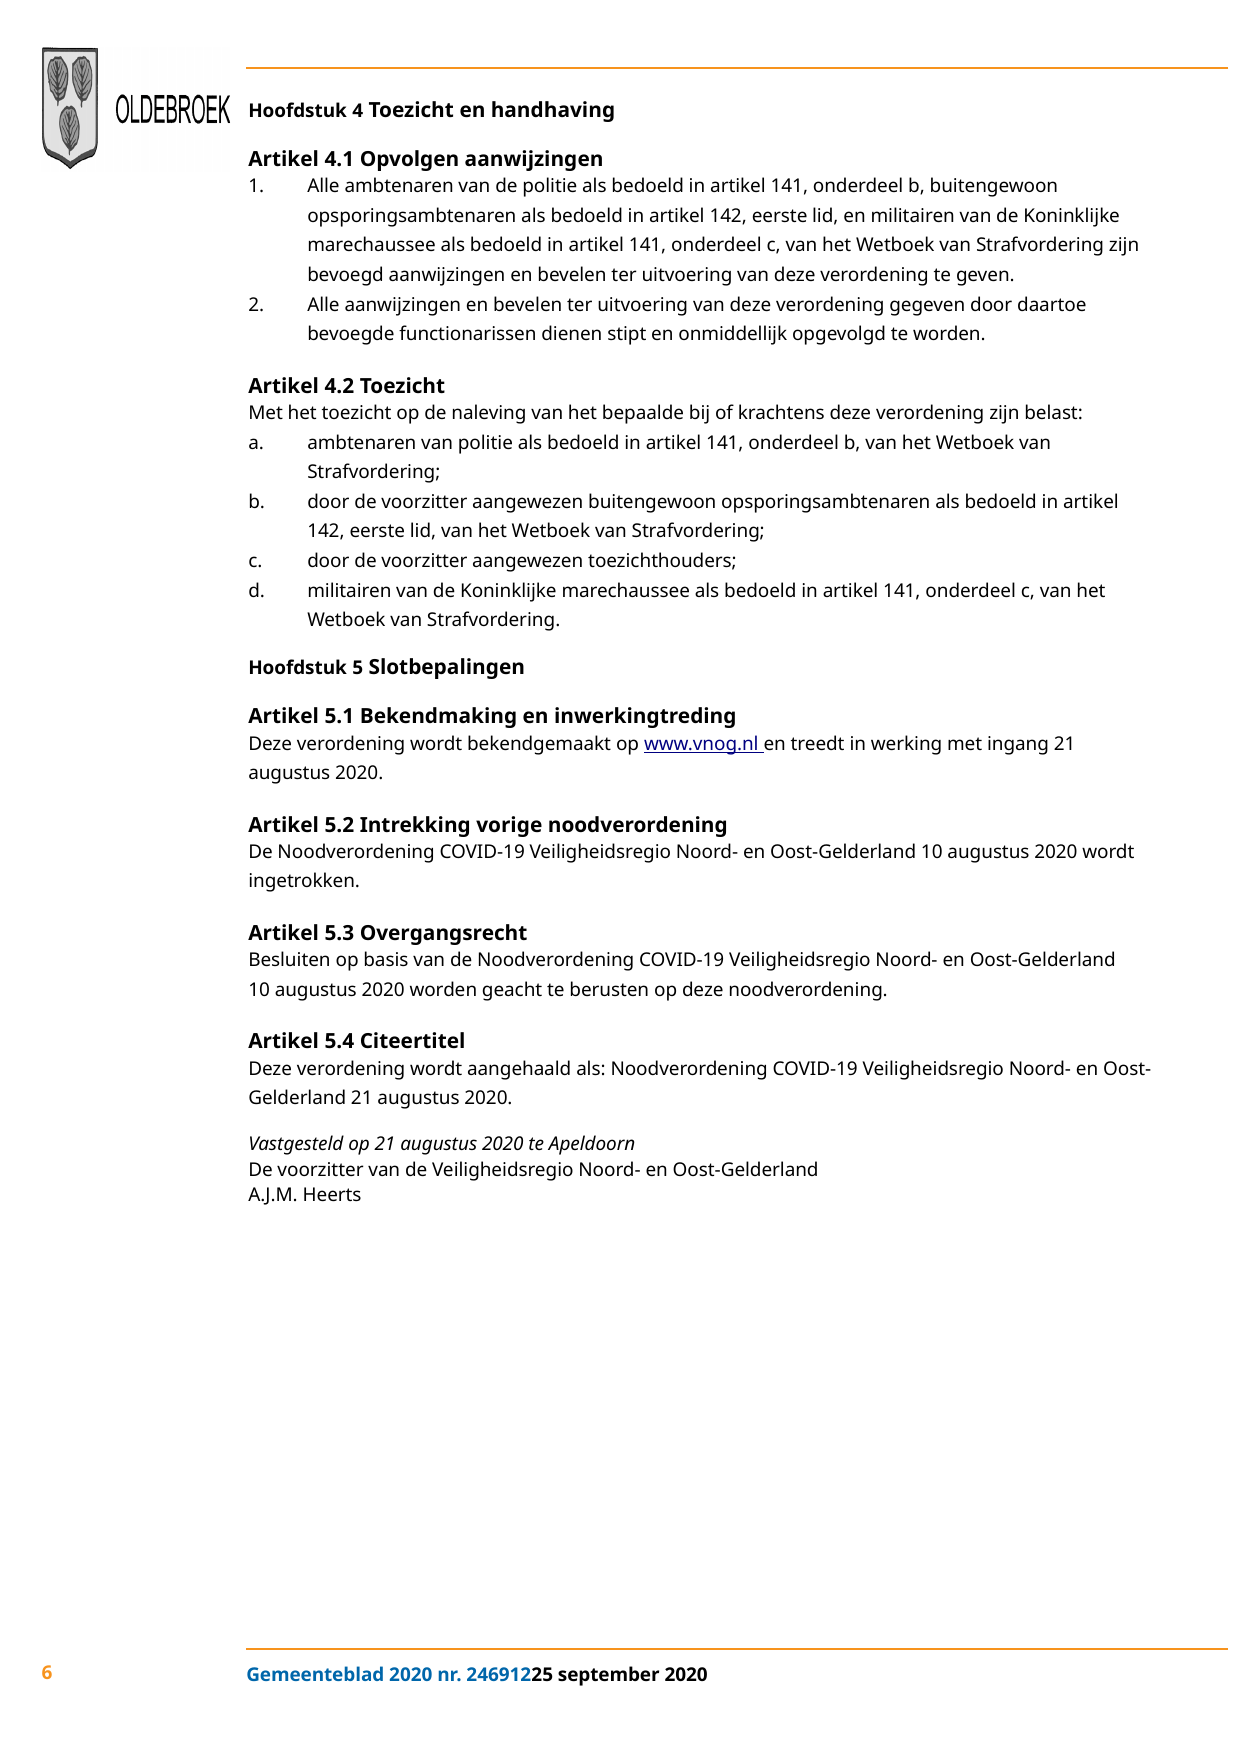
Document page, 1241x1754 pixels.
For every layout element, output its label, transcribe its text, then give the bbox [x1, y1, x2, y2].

text Besluiten op basis van de Noodverordening COVID-19 Veiligheidsregio Noord- en Oost-Gelderland 10 augustus 2020 worden geacht te berusten op deze noodverordening. [248, 947, 1152, 1002]
list Alle aanwijzingen en bevelen ter uitvoering van deze verordening gegeven door daartoe bevoegde functionarissen dienen stipt en onmiddellijk opgevolgd te worden. [248, 291, 1152, 346]
list door de voorzitter aangewezen toezichthouders; [248, 547, 1152, 573]
text Artikel 5.1 Bekendmaking en inwerkingtreding [248, 701, 1152, 730]
list door de voorzitter aangewezen buitengewoon opsporingsambtenaren als bedoeld in artikel 142, eerste lid, van het Wetboek van Strafvordering; [248, 488, 1152, 543]
text A.J.M. Heerts [248, 1182, 1152, 1207]
text Vastgesteld op 21 augustus 2020 te Apeldoorn [248, 1130, 1152, 1156]
text Hoofdstuk 4 Toezicht en handhaving [248, 95, 1152, 123]
text Hoofdstuk 5 Slotbepalingen [248, 652, 1152, 680]
text Met het toezicht op de naleving van het bepaalde bij of krachtens deze verordening zijn belast: [248, 399, 1152, 425]
text Deze verordening wordt aangehaald als: Noodverordening COVID-19 Veiligheidsregio Noord- en Oost-Gelderland 21 augustus 2020. [248, 1055, 1152, 1110]
list ambtenaren van politie als bedoeld in artikel 141, onderdeel b, van het Wetboek van Strafvordering; [248, 429, 1152, 484]
text Artikel 4.1 Opvolgen aanwijzingen [248, 144, 1152, 172]
text Artikel 4.2 Toezicht [248, 371, 1152, 399]
text De voorzitter van de Veiligheidsregio Noord- en Oost-Gelderland [248, 1156, 1152, 1182]
text De Noodverordening COVID-19 Veiligheidsregio Noord- en Oost-Gelderland 10 augustus 2020 wordt ingetrokken. [248, 838, 1152, 893]
list militairen van de Koninklijke marechaussee als bedoeld in artikel 141, onderdeel c, van het Wetboek van Strafvordering. [248, 577, 1152, 632]
text Artikel 5.4 Citeertitel [248, 1027, 1152, 1055]
picture [41, 47, 231, 172]
text Deze verordening wordt bekendgemaakt op www.vnog.nl en treedt in werking met ingang 21 augustus 2020. [248, 730, 1152, 785]
text Artikel 5.2 Intrekking vorige noodverordening [248, 810, 1152, 838]
list Alle ambtenaren van de politie als bedoeld in artikel 141, onderdeel b, buitengewoon opsporingsambtenaren als bedoeld in artikel 142, eerste lid, en militairen van de Koninklijke marechaussee als bedoeld in artikel 141, onderdeel c, van het Wetboek van Strafvordering zijn bevoegd aanwijzingen en bevelen ter uitvoering van deze verordening te geven. [248, 172, 1152, 287]
text Artikel 5.3 Overgangsrecht [248, 918, 1152, 947]
